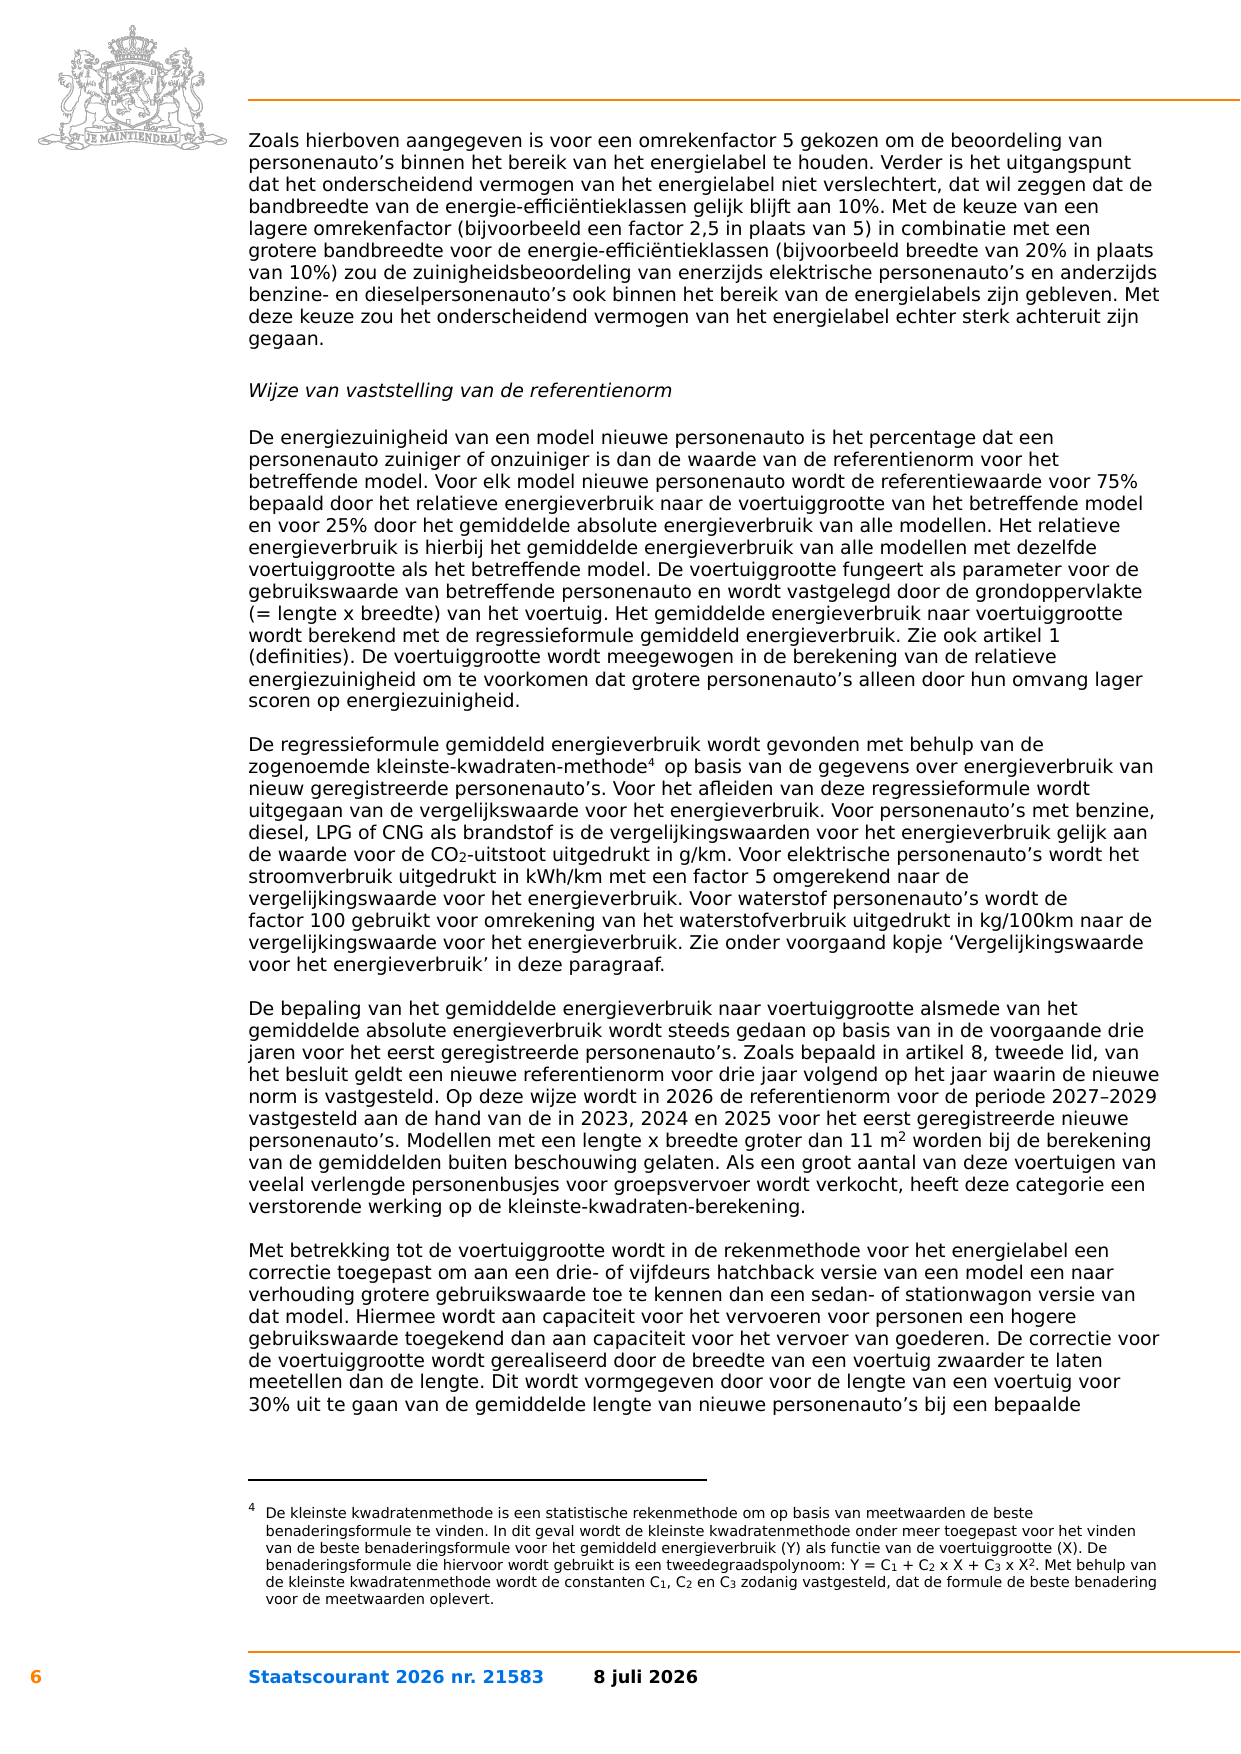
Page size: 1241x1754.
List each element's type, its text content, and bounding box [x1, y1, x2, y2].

text De kleinste kwadratenmethode is een statistische rekenmethode om op basis van meetwaarden de beste benaderingsformule te vinden. In dit geval wordt de kleinste kwadratenmethode onder meer toegepast voor het vinden van de beste benaderingsformule voor het gemiddeld energieverbruik (Y) als functie van de voertuiggrootte (X). De benaderingsformule die hiervoor wordt gebruikt is een tweedegraadspolynoom: Y = C1 + C2 x X + C3 x X2. Met behulp van de kleinste kwadratenmethode wordt de constanten C1, C2 en C3 zodanig vastgesteld, dat de formule de beste benadering voor de meetwaarden oplevert. [248, 1501, 1163, 1608]
subtitle Wijze van vaststelling van de referentienorm [248, 380, 1163, 402]
text De regressieformule gemiddeld energieverbruik wordt gevonden met behulp van de zogenoemde kleinste-kwadraten-methode op basis van de gegevens over energieverbruik van nieuw geregistreerde personenauto’s. Voor het afleiden van deze regressieformule wordt uitgegaan van de vergelijkswaarde voor het energieverbruik. Voor personenauto’s met benzine, diesel, LPG of CNG als brandstof is de vergelijkingswaarden voor het energieverbruik gelijk aan de waarde voor de CO2-uitstoot uitgedrukt in g/km. Voor elektrische personenauto’s wordt het stroomverbruik uitgedrukt in kWh/km met een factor 5 omgerekend naar de vergelijkingswaarde voor het energieverbruik. Voor waterstof personenauto’s wordt de factor 100 gebruikt voor omrekening van het waterstofverbruik uitgedrukt in kg/100km naar de vergelijkingswaarde voor het energieverbruik. Zie onder voorgaand kopje ‘Vergelijkingswaarde voor het energieverbruik’ in deze paragraaf. [248, 734, 1163, 976]
text De energiezuinigheid van een model nieuwe personenauto is het percentage dat een personenauto zuiniger of onzuiniger is dan de waarde van de referentienorm voor het betreffende model. Voor elk model nieuwe personenauto wordt de referentiewaarde voor 75% bepaald door het relatieve energieverbruik naar de voertuiggrootte van het betreffende model en voor 25% door het gemiddelde absolute energieverbruik van alle modellen. Het relatieve energieverbruik is hierbij het gemiddelde energieverbruik van alle modellen met dezelfde voertuiggrootte als het betreffende model. De voertuiggrootte fungeert als parameter voor de gebruikswaarde van betreffende personenauto en wordt vastgelegd door de grondoppervlakte (= lengte x breedte) van het voertuig. Het gemiddelde energieverbruik naar voertuiggrootte wordt berekend met de regressieformule gemiddeld energieverbruik. Zie ook artikel 1 (definities). De voertuiggrootte wordt meegewogen in de berekening van de relatieve energiezuinigheid om te voorkomen dat grotere personenauto’s alleen door hun omvang lager scoren op energiezuinigheid. [248, 427, 1163, 712]
text De bepaling van het gemiddelde energieverbruik naar voertuiggrootte alsmede van het gemiddelde absolute energieverbruik wordt steeds gedaan op basis van in de voorgaande drie jaren voor het eerst geregistreerde personenauto’s. Zoals bepaald in artikel 8, tweede lid, van het besluit geldt een nieuwe referentienorm voor drie jaar volgend op het jaar waarin de nieuwe norm is vastgesteld. Op deze wijze wordt in 2026 de referentienorm voor de periode 2027–2029 vastgesteld aan de hand van de in 2023, 2024 en 2025 voor het eerst geregistreerde nieuwe personenauto’s. Modellen met een lengte x breedte groter dan 11 m2 worden bij de berekening van de gemiddelden buiten beschouwing gelaten. Als een groot aantal van deze voertuigen van veelal verlengde personenbusjes voor groepsvervoer wordt verkocht, heeft deze categorie een verstorende werking op de kleinste-kwadraten-berekening. [248, 998, 1163, 1218]
picture [38, 25, 227, 150]
text Zoals hierboven aangegeven is voor een omrekenfactor 5 gekozen om de beoordeling van personenauto’s binnen het bereik van het energielabel te houden. Verder is het uitgangspunt dat het onderscheidend vermogen van het energielabel niet verslechtert, dat wil zeggen dat de bandbreedte van de energie-efficiëntieklassen gelijk blijft aan 10%. Met de keuze van een lagere omrekenfactor (bijvoorbeeld een factor 2,5 in plaats van 5) in combinatie met een grotere bandbreedte voor de energie-efficiëntieklassen (bijvoorbeeld breedte van 20% in plaats van 10%) zou de zuinigheidsbeoordeling van enerzijds elektrische personenauto’s en anderzijds benzine- en dieselpersonenauto’s ook binnen het bereik van de energielabels zijn gebleven. Met deze keuze zou het onderscheidend vermogen van het energielabel echter sterk achteruit zijn gegaan. [248, 130, 1163, 350]
text Met betrekking tot de voertuiggrootte wordt in de rekenmethode voor het energielabel een correctie toegepast om aan een drie- of vijfdeurs hatchback versie van een model een naar verhouding grotere gebruikswaarde toe te kennen dan een sedan- of stationwagon versie van dat model. Hiermee wordt aan capaciteit voor het vervoeren voor personen een hogere gebruikswaarde toegekend dan aan capaciteit voor het vervoer van goederen. De correctie voor de voertuiggrootte wordt gerealiseerd door de breedte van een voertuig zwaarder te laten meetellen dan de lengte. Dit wordt vormgegeven door voor de lengte van een voertuig voor 30% uit te gaan van de gemiddelde lengte van nieuwe personenauto’s bij een bepaalde [248, 1239, 1163, 1415]
